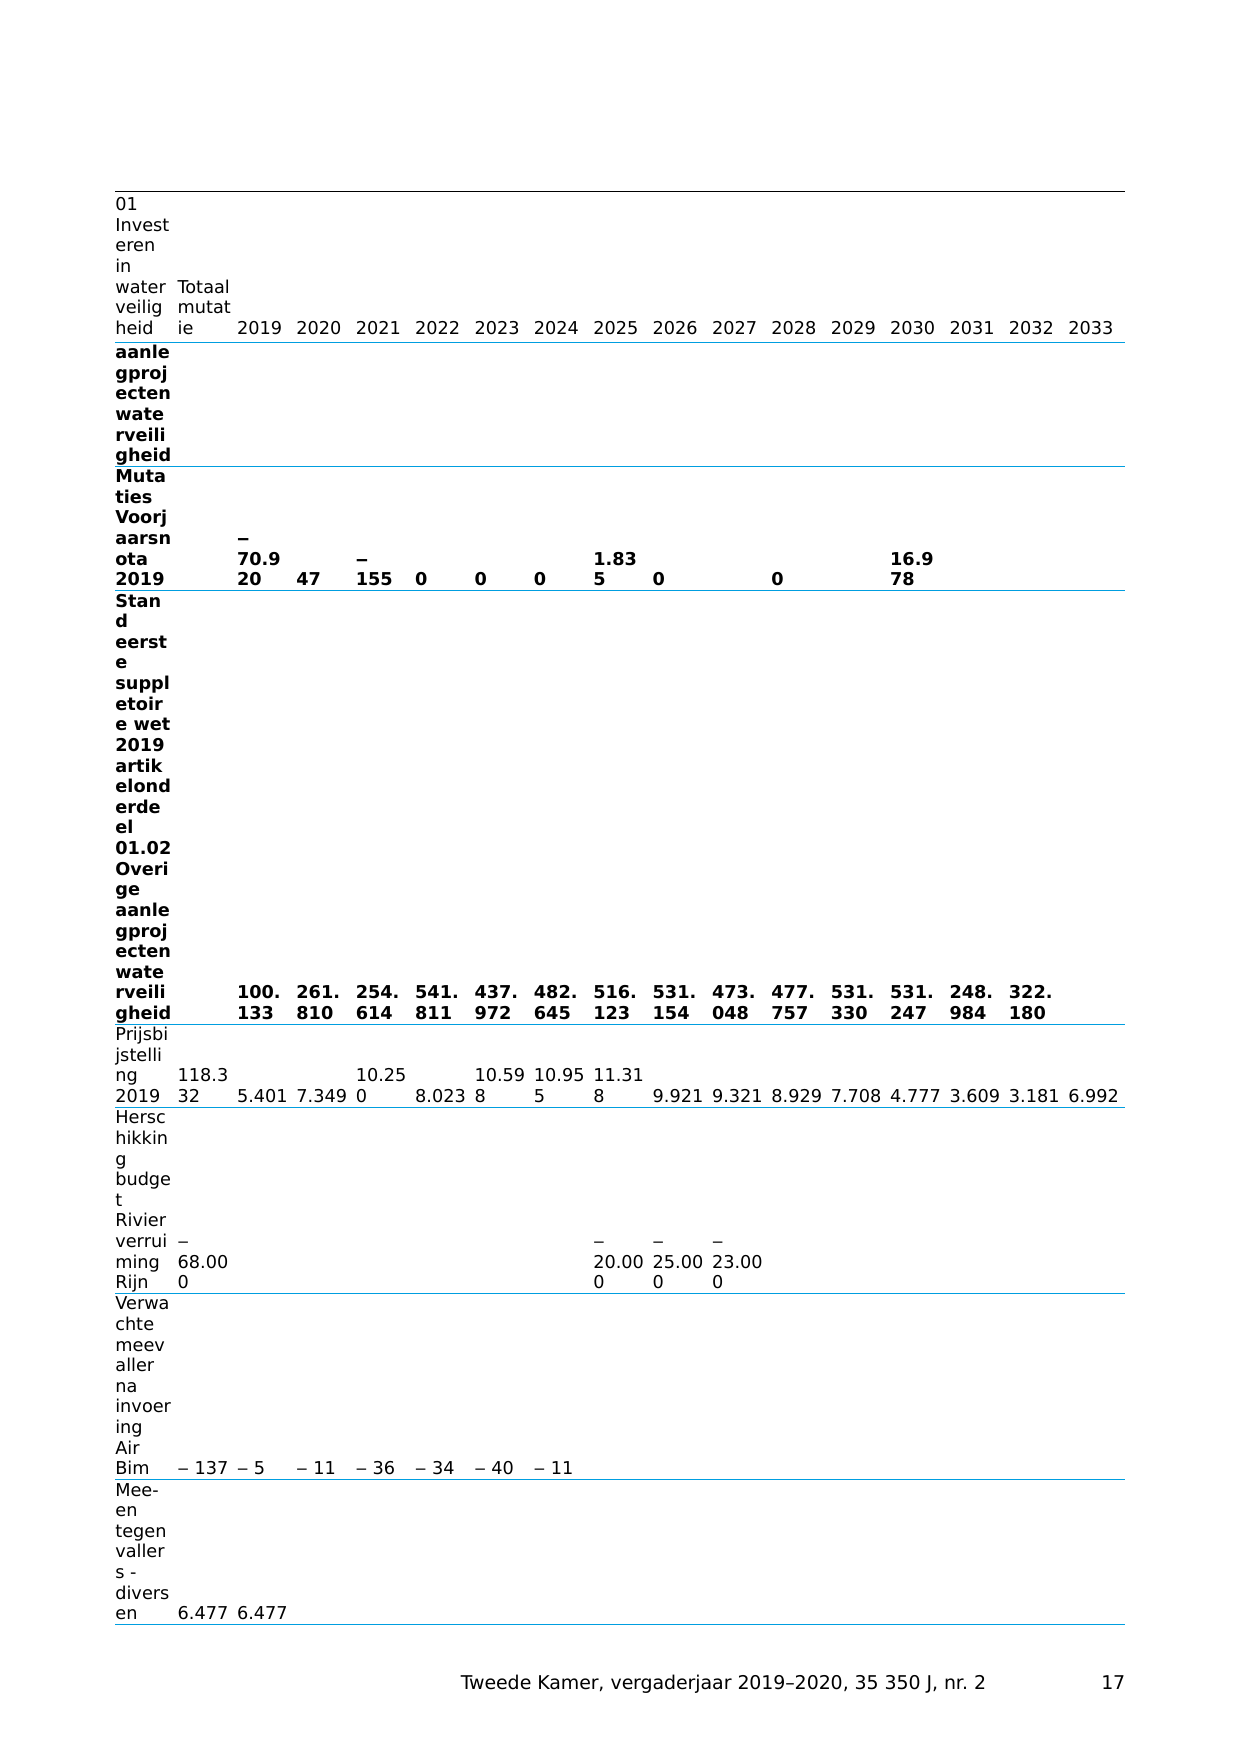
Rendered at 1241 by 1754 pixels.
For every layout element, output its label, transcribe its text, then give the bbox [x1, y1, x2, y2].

table_cell 477.757 [768, 591, 828, 1024]
table_header 2027 [709, 192, 768, 341]
table_cell [531, 343, 590, 466]
table_cell [293, 1480, 353, 1624]
table_cell 0 [412, 467, 471, 590]
table_header 2024 [531, 192, 590, 341]
table_cell [709, 1294, 768, 1479]
table_cell 10.598 [471, 1025, 531, 1107]
table_header 2025 [590, 192, 649, 341]
table_cell [590, 343, 649, 466]
table_cell [946, 343, 1006, 466]
table_cell 6.477 [234, 1480, 293, 1624]
table_header 2030 [887, 192, 946, 341]
table_header 2032 [1006, 192, 1065, 341]
table_cell [1065, 591, 1125, 1024]
table_cell 248.984 [946, 591, 1006, 1024]
table_cell [353, 1480, 412, 1624]
table_cell ‒ 11 [531, 1294, 590, 1479]
table_cell [709, 467, 768, 590]
table_cell ‒ 155 [353, 467, 412, 590]
table_cell [175, 591, 234, 1024]
table_header 2028 [768, 192, 828, 341]
table_cell 16.978 [887, 467, 946, 590]
table_cell 7.349 [293, 1025, 353, 1107]
table_cell [234, 343, 293, 466]
table_cell ‒ 137 [175, 1294, 234, 1479]
table_cell 531.247 [887, 591, 946, 1024]
table_cell [1006, 1108, 1065, 1293]
table_cell 531.330 [828, 591, 887, 1024]
table_cell [412, 343, 471, 466]
table_cell [828, 343, 887, 466]
table_cell [709, 343, 768, 466]
table_cell [175, 343, 234, 466]
table_cell 9.921 [650, 1025, 709, 1107]
table_cell 6.477 [175, 1480, 234, 1624]
table_cell [768, 1294, 828, 1479]
table_cell [1006, 343, 1065, 466]
table_cell 100.133 [234, 591, 293, 1024]
table_cell ‒ 23.000 [709, 1108, 768, 1293]
table_cell 11.318 [590, 1025, 649, 1107]
table_cell [650, 343, 709, 466]
table_header 2022 [412, 192, 471, 341]
table_cell 0 [531, 467, 590, 590]
table_header Totaal mutatie [175, 192, 234, 341]
table_cell [946, 1108, 1006, 1293]
table_cell 47 [293, 467, 353, 590]
table_cell [887, 1480, 946, 1624]
table_cell [1065, 467, 1125, 590]
table_cell [353, 1108, 412, 1293]
table_cell [768, 343, 828, 466]
table_cell [828, 1294, 887, 1479]
table_cell [946, 1480, 1006, 1624]
table_cell 0 [768, 467, 828, 590]
table_cell Mee- en tegenvallers - diversen [115, 1480, 174, 1624]
table_cell 4.777 [887, 1025, 946, 1107]
table_cell Verwachte meevaller na invoering Air Bim [115, 1294, 174, 1479]
table_cell 0 [471, 467, 531, 590]
table_header 2019 [234, 192, 293, 341]
table_cell ‒ 36 [353, 1294, 412, 1479]
table_cell 8.023 [412, 1025, 471, 1107]
table_cell aanlegprojecten waterveiligheid [115, 343, 174, 466]
table_cell 516.123 [590, 591, 649, 1024]
table_cell 1.835 [590, 467, 649, 590]
table_header 01 Investeren in waterveiligheid [115, 192, 174, 341]
table_cell 322.180 [1006, 591, 1065, 1024]
table_cell ‒ 5 [234, 1294, 293, 1479]
table_cell [293, 343, 353, 466]
table_cell 10.250 [353, 1025, 412, 1107]
table_header 2031 [946, 192, 1006, 341]
table_cell [471, 343, 531, 466]
table_cell 531.154 [650, 591, 709, 1024]
table_cell [946, 1294, 1006, 1479]
table_cell 9.321 [709, 1025, 768, 1107]
table_cell [768, 1108, 828, 1293]
table_cell [650, 1480, 709, 1624]
table_cell [828, 467, 887, 590]
table_cell [1006, 1480, 1065, 1624]
table_cell Mutaties Voorjaarsnota 2019 [115, 467, 174, 590]
table_cell ‒ 68.000 [175, 1108, 234, 1293]
table_cell 118.332 [175, 1025, 234, 1107]
table_header 2033 [1065, 192, 1125, 341]
table_cell [1065, 1108, 1125, 1293]
table_cell 3.609 [946, 1025, 1006, 1107]
table_cell [531, 1480, 590, 1624]
table_cell [1065, 1480, 1125, 1624]
table_cell [1006, 1294, 1065, 1479]
table_cell [709, 1480, 768, 1624]
table_cell [234, 1108, 293, 1293]
table_cell [887, 1108, 946, 1293]
table_cell [887, 343, 946, 466]
table_header 2026 [650, 192, 709, 341]
table_cell [471, 1108, 531, 1293]
table_cell 541.811 [412, 591, 471, 1024]
table_header 2023 [471, 192, 531, 341]
table_cell ‒ 11 [293, 1294, 353, 1479]
table_cell [768, 1480, 828, 1624]
table_cell 0 [650, 467, 709, 590]
table_cell Stand eerste suppletoire wet 2019 artikelonderdeel 01.02 Overige aanlegprojecten waterveiligheid [115, 591, 174, 1024]
table_header 2021 [353, 192, 412, 341]
table_cell [650, 1294, 709, 1479]
table_header 2029 [828, 192, 887, 341]
table_cell Herschikking budget Rivierverruiming Rijn [115, 1108, 174, 1293]
table_cell [353, 343, 412, 466]
table_cell 3.181 [1006, 1025, 1065, 1107]
table_cell [1065, 343, 1125, 466]
table_cell 482.645 [531, 591, 590, 1024]
table_cell 254.614 [353, 591, 412, 1024]
table_cell [828, 1480, 887, 1624]
table_cell Prijsbijstelling 2019 [115, 1025, 174, 1107]
table_cell [887, 1294, 946, 1479]
table_cell ‒ 34 [412, 1294, 471, 1479]
table_cell [412, 1480, 471, 1624]
table_cell [590, 1294, 649, 1479]
table_cell 5.401 [234, 1025, 293, 1107]
table_cell [828, 1108, 887, 1293]
table_cell ‒ 40 [471, 1294, 531, 1479]
table_cell 261.810 [293, 591, 353, 1024]
table_cell [1065, 1294, 1125, 1479]
table_cell [531, 1108, 590, 1293]
table_cell ‒ 25.000 [650, 1108, 709, 1293]
table_cell 6.992 [1065, 1025, 1125, 1107]
table_cell ‒ 70.920 [234, 467, 293, 590]
table_cell [471, 1480, 531, 1624]
table_cell 437.972 [471, 591, 531, 1024]
table_header 2020 [293, 192, 353, 341]
table_cell [1006, 467, 1065, 590]
table_cell ‒ 20.000 [590, 1108, 649, 1293]
table_cell 473.048 [709, 591, 768, 1024]
table_cell [590, 1480, 649, 1624]
table_cell [293, 1108, 353, 1293]
table_cell [175, 467, 234, 590]
table_cell [946, 467, 1006, 590]
table_cell 8.929 [768, 1025, 828, 1107]
table_cell 7.708 [828, 1025, 887, 1107]
table_cell 10.955 [531, 1025, 590, 1107]
table_cell [412, 1108, 471, 1293]
